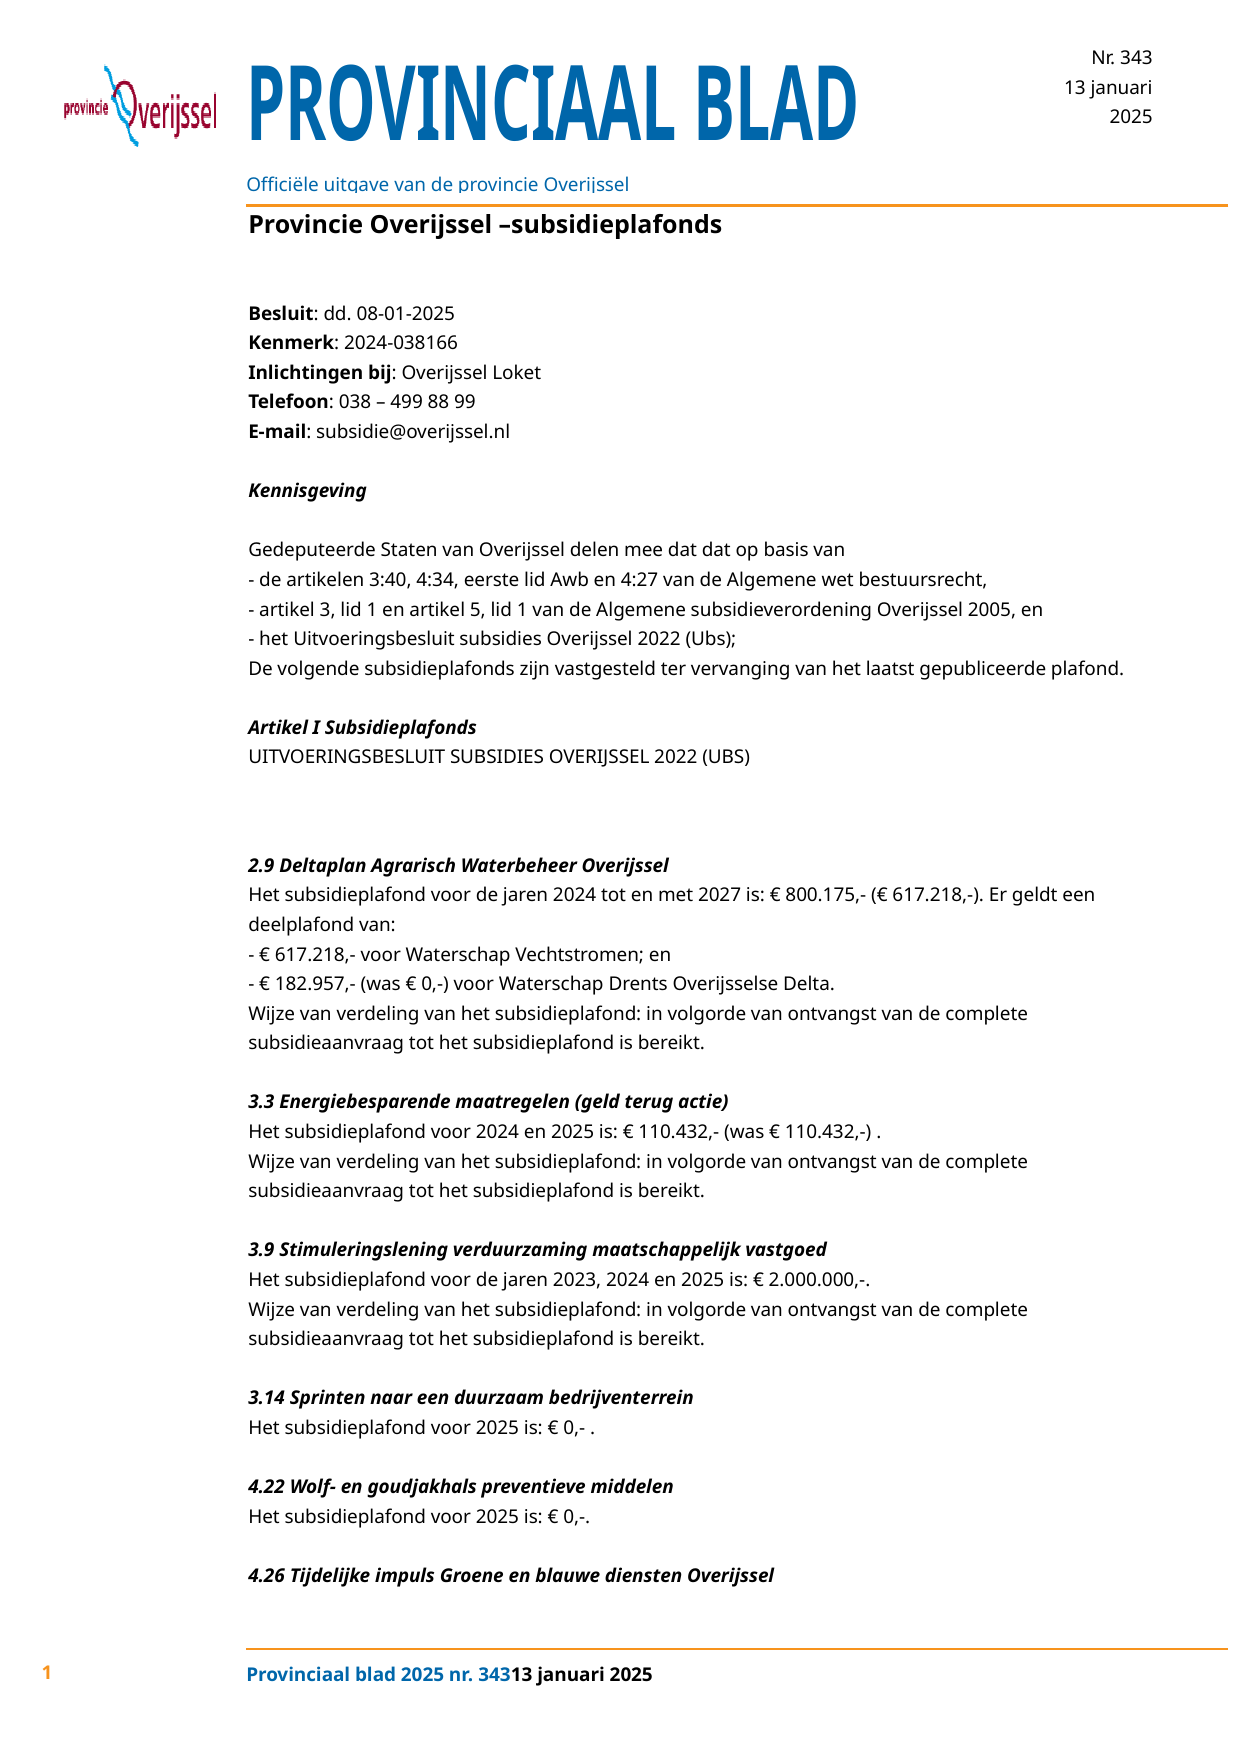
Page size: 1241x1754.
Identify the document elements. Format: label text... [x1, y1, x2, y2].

picture [41, 47, 231, 172]
text UITVOERINGSBESLUIT SUBSIDIES OVERIJSSEL 2022 (UBS) [248, 744, 1152, 769]
text Artikel I Subsidieplafonds [248, 714, 1152, 740]
text 4.22 Wolf- en goudjakhals preventieve middelen [248, 1473, 1152, 1499]
text Wijze van verdeling van het subsidieplafond: in volgorde van ontvangst van de complete subsidieaanvraag tot het subsidieplafond is bereikt. [248, 1000, 1152, 1055]
text Het subsidieplafond voor de jaren 2023, 2024 en 2025 is: € 2.000.000,-. [248, 1266, 1152, 1292]
text 2.9 Deltaplan Agrarisch Waterbeheer Overijssel [248, 852, 1152, 878]
text De volgende subsidieplafonds zijn vastgesteld ter vervanging van het laatst gepubliceerde plafond. [248, 655, 1152, 681]
text Kenmerk: 2024-038166 [248, 329, 1152, 355]
text Inlichtingen bij: Overijssel Loket [248, 359, 1152, 385]
text Het subsidieplafond voor 2025 is: € 0,-. [248, 1503, 1152, 1529]
text 3.14 Sprinten naar een duurzaam bedrijventerrein [248, 1384, 1152, 1410]
text Gedeputeerde Staten van Overijssel delen mee dat dat op basis van [248, 537, 1152, 562]
text Wijze van verdeling van het subsidieplafond: in volgorde van ontvangst van de complete subsidieaanvraag tot het subsidieplafond is bereikt. [248, 1296, 1152, 1351]
text Besluit: dd. 08-01-2025 [248, 300, 1152, 326]
text - € 617.218,- voor Waterschap Vechtstromen; en [248, 941, 1152, 967]
text Het subsidieplafond voor 2024 en 2025 is: € 110.432,- (was € 110.432,-) . [248, 1118, 1152, 1144]
text - de artikelen 3:40, 4:34, eerste lid Awb en 4:27 van de Algemene wet bestuursrecht, [248, 566, 1152, 592]
text 4.26 Tijdelijke impuls Groene en blauwe diensten Overijssel [248, 1562, 1152, 1588]
text Telefoon: 038 – 499 88 99 [248, 389, 1152, 414]
text E-mail: subsidie@overijssel.nl [248, 418, 1152, 444]
text - het Uitvoeringsbesluit subsidies Overijssel 2022 (Ubs); [248, 625, 1152, 651]
text Het subsidieplafond voor de jaren 2024 tot en met 2027 is: € 800.175,- (€ 617.218,-). Er geldt een deelplafond van: [248, 882, 1152, 937]
text 3.9 Stimuleringslening verduurzaming maatschappelijk vastgoed [248, 1237, 1152, 1262]
text 3.3 Energiebesparende maatregelen (geld terug actie) [248, 1089, 1152, 1114]
text Kennisgeving [248, 477, 1152, 503]
text - artikel 3, lid 1 en artikel 5, lid 1 van de Algemene subsidieverordening Overijssel 2005, en [248, 596, 1152, 621]
text - € 182.957,- (was € 0,-) voor Waterschap Drents Overijsselse Delta. [248, 970, 1152, 996]
text Provincie Overijssel –subsidieplafonds [248, 207, 1152, 241]
text Het subsidieplafond voor 2025 is: € 0,- . [248, 1414, 1152, 1440]
text Wijze van verdeling van het subsidieplafond: in volgorde van ontvangst van de complete subsidieaanvraag tot het subsidieplafond is bereikt. [248, 1148, 1152, 1203]
